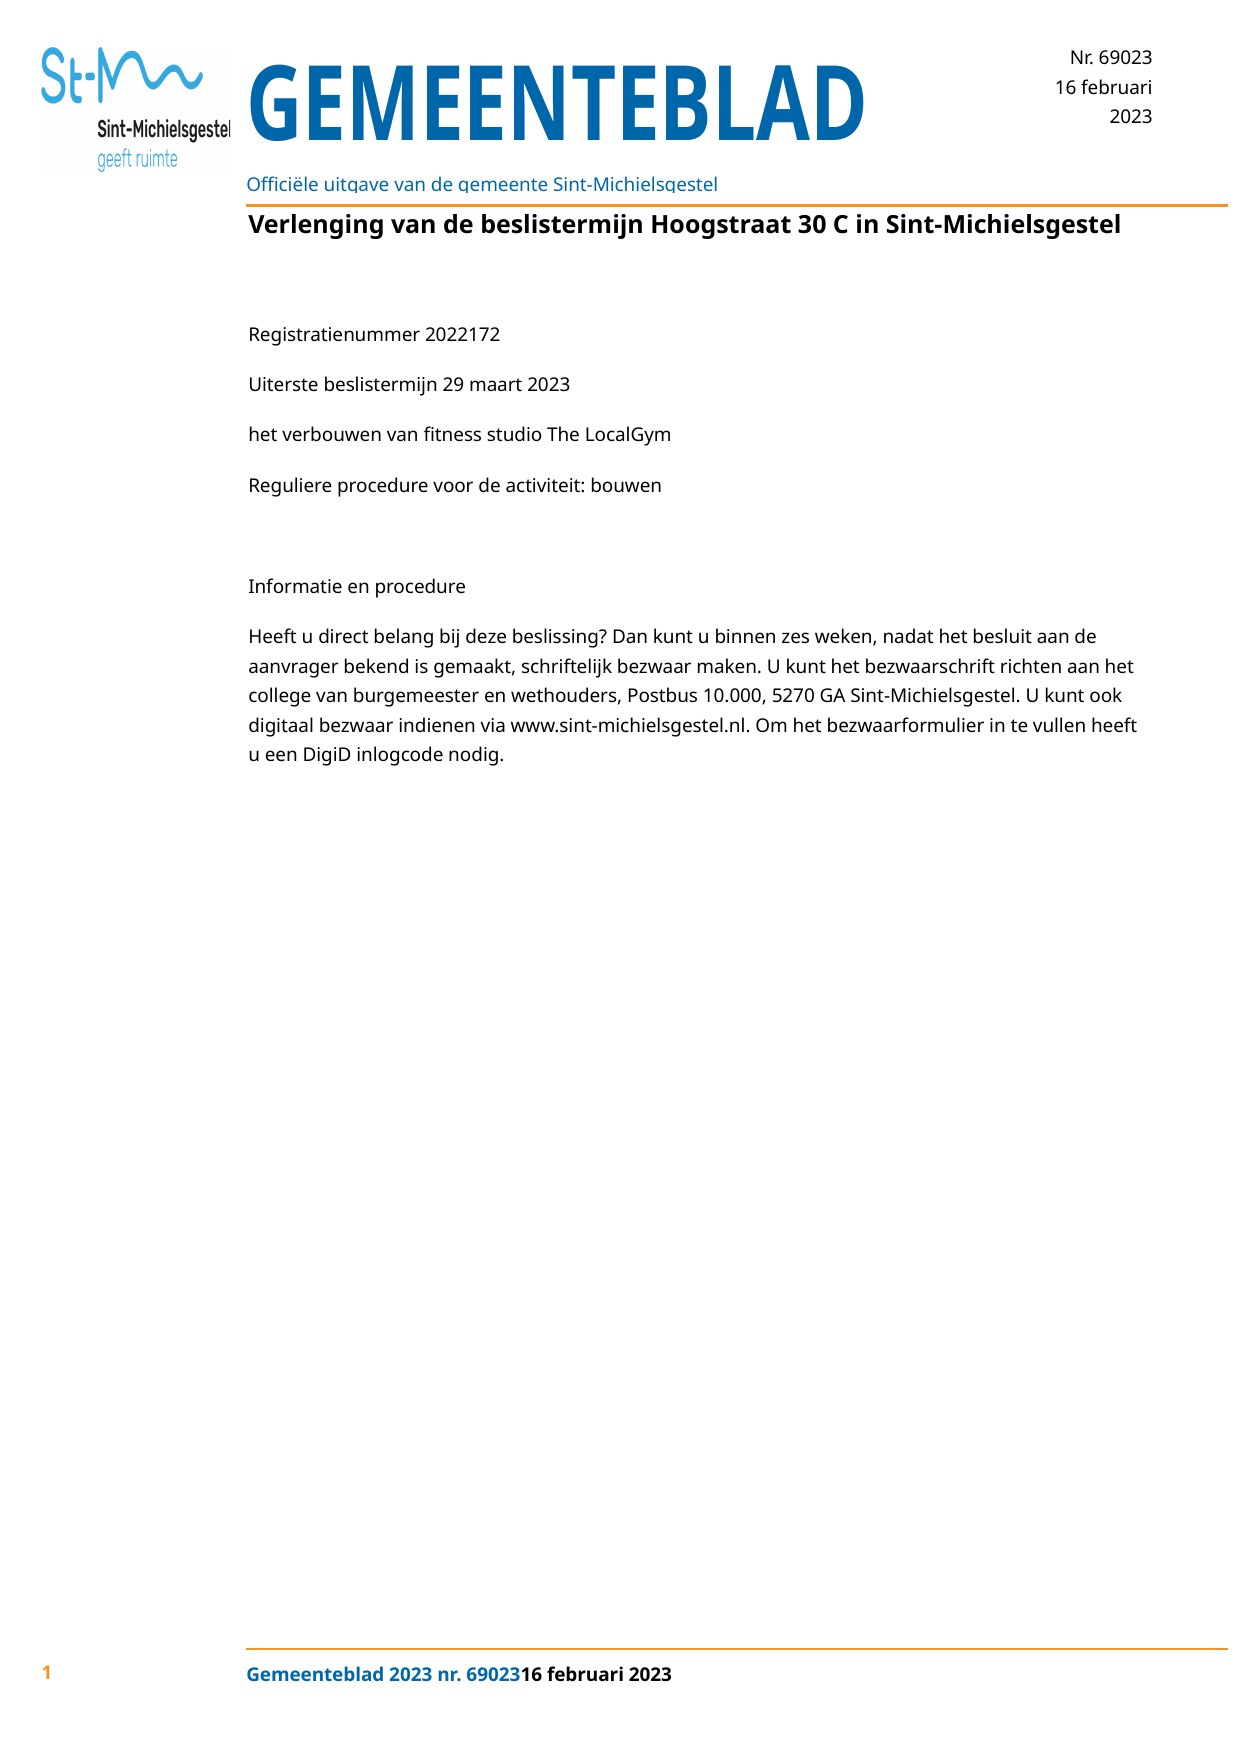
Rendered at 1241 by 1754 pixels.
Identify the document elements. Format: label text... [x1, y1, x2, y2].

picture [41, 47, 231, 172]
text het verbouwen van fitness studio The LocalGym [248, 422, 1152, 447]
text Verlenging van de beslistermijn Hoogstraat 30 C in Sint-Michielsgestel [248, 207, 1152, 241]
text Reguliere procedure voor de activiteit: bouwen [248, 472, 1152, 498]
text Uiterste beslistermijn 29 maart 2023 [248, 371, 1152, 397]
text Informatie en procedure [248, 573, 1152, 598]
text Heeft u direct belang bij deze beslissing? Dan kunt u binnen zes weken, nadat het besluit aan de aanvrager bekend is gemaakt, schriftelijk bezwaar maken. U kunt het bezwaarschrift richten aan het college van burgemeester en wethouders, Postbus 10.000, 5270 GA Sint-Michielsgestel. U kunt ook digitaal bezwaar indienen via www.sint-michielsgestel.nl. Om het bezwaarformulier in te vullen heeft u een DigiD inlogcode nodig. [248, 623, 1152, 767]
text Registratienummer 2022172 [248, 321, 1152, 346]
